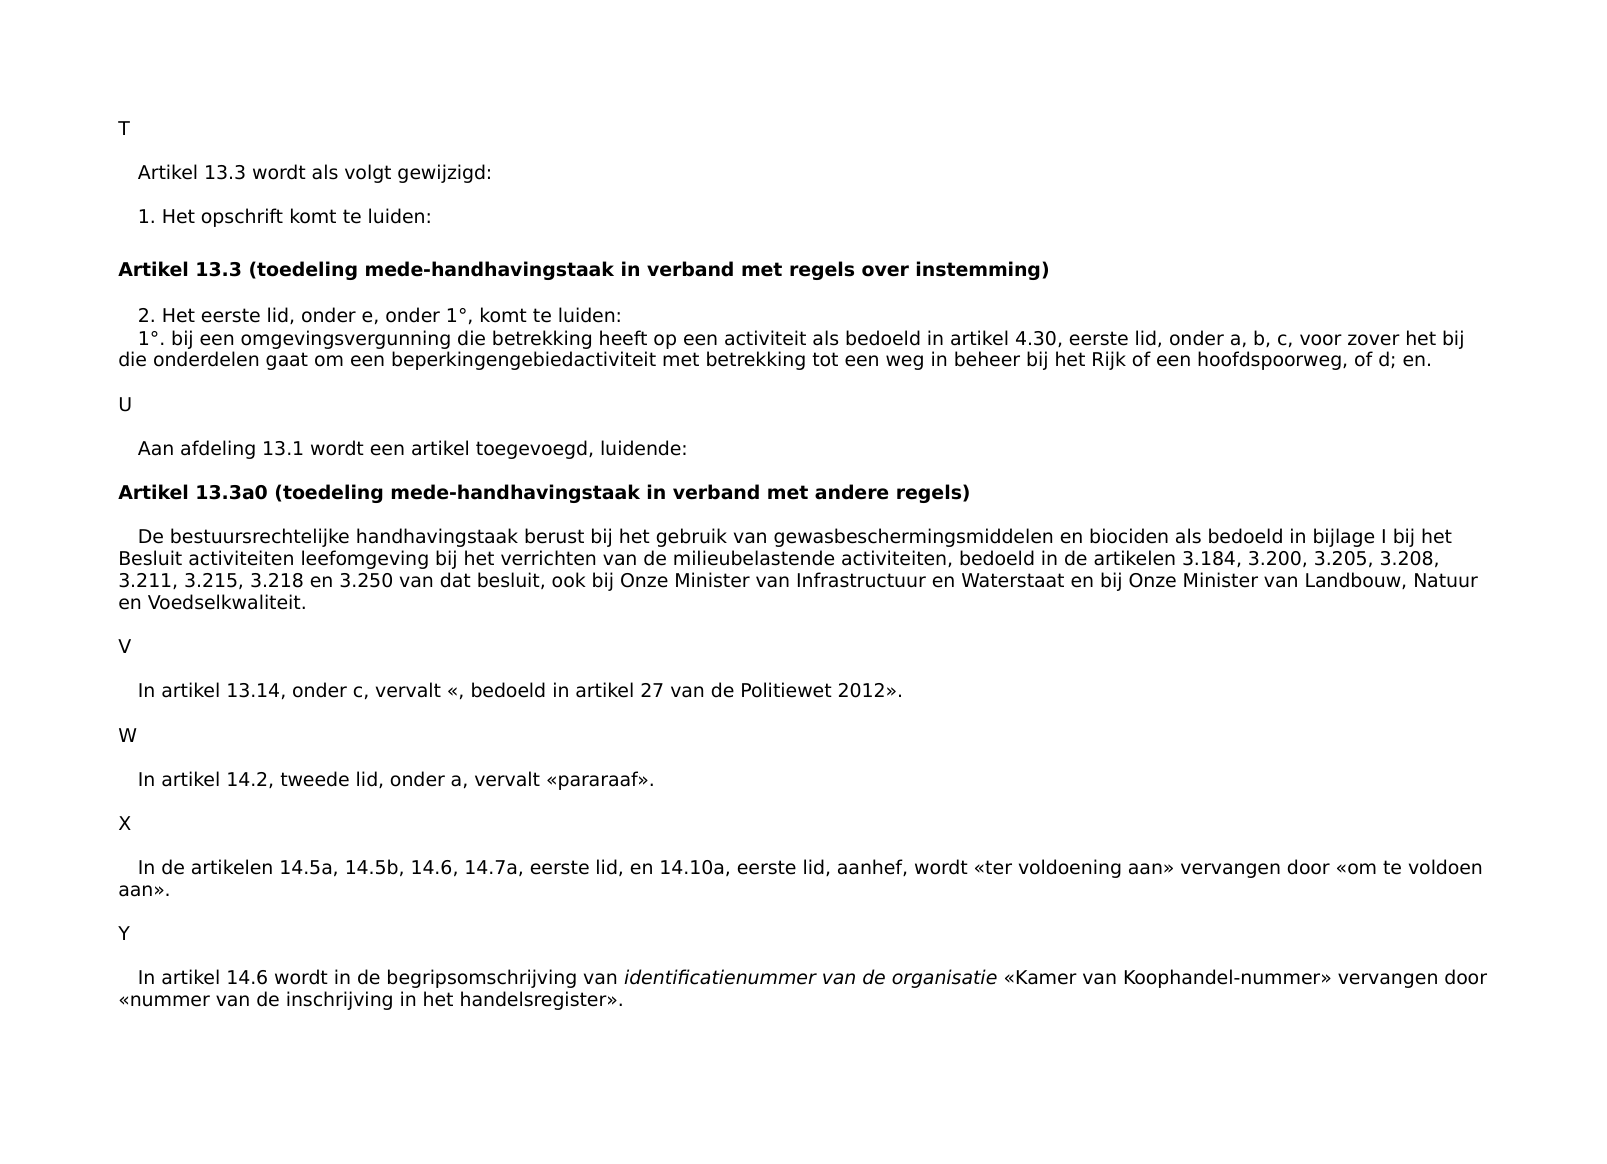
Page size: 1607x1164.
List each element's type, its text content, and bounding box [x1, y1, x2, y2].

text 1°. bij een omgevingsvergunning die betrekking heeft op een activiteit als bedoeld in artikel 4.30, eerste lid, onder a, b, c, voor zover het bij die onderdelen gaat om een beperkingengebiedactiviteit met betrekking tot een weg in beheer bij het Rijk of een hoofdspoorweg, of d; en. [118, 327, 1488, 371]
text U [118, 393, 1488, 416]
text Y [118, 923, 1488, 945]
text Aan afdeling 13.1 wordt een artikel toegevoegd, luidende: [118, 438, 1488, 460]
text Artikel 13.3 wordt als volgt gewijzigd: [118, 162, 1488, 184]
text 1. Het opschrift komt te luiden: [118, 206, 1488, 228]
subtitle Artikel 13.3 (toedeling mede-handhavingstaak in verband met regels over instemming) [118, 258, 1488, 280]
text 2. Het eerste lid, onder e, onder 1°, komt te luiden: [118, 305, 1488, 327]
text X [118, 813, 1488, 835]
subtitle Artikel 13.3a0 (toedeling mede-handhavingstaak in verband met andere regels) [118, 482, 1488, 504]
text W [118, 724, 1488, 746]
text T [118, 118, 1488, 140]
text De bestuursrechtelijke handhavingstaak berust bij het gebruik van gewasbeschermingsmiddelen en biociden als bedoeld in bijlage I bij het Besluit activiteiten leefomgeving bij het verrichten van de milieubelastende activiteiten, bedoeld in de artikelen 3.184, 3.200, 3.205, 3.208, 3.211, 3.215, 3.218 en 3.250 van dat besluit, ook bij Onze Minister van Infrastructuur en Waterstaat en bij Onze Minister van Landbouw, Natuur en Voedselkwaliteit. [118, 526, 1488, 614]
text In artikel 14.6 wordt in de begripsomschrijving van identificatienummer van de organisatie «Kamer van Koophandel-nummer» vervangen door «nummer van de inschrijving in het handelsregister». [118, 967, 1488, 1011]
text V [118, 636, 1488, 658]
text In de artikelen 14.5a, 14.5b, 14.6, 14.7a, eerste lid, en 14.10a, eerste lid, aanhef, wordt «ter voldoening aan» vervangen door «om te voldoen aan». [118, 857, 1488, 901]
text In artikel 13.14, onder c, vervalt «, bedoeld in artikel 27 van de Politiewet 2012». [118, 680, 1488, 702]
text In artikel 14.2, tweede lid, onder a, vervalt «pararaaf». [118, 769, 1488, 791]
